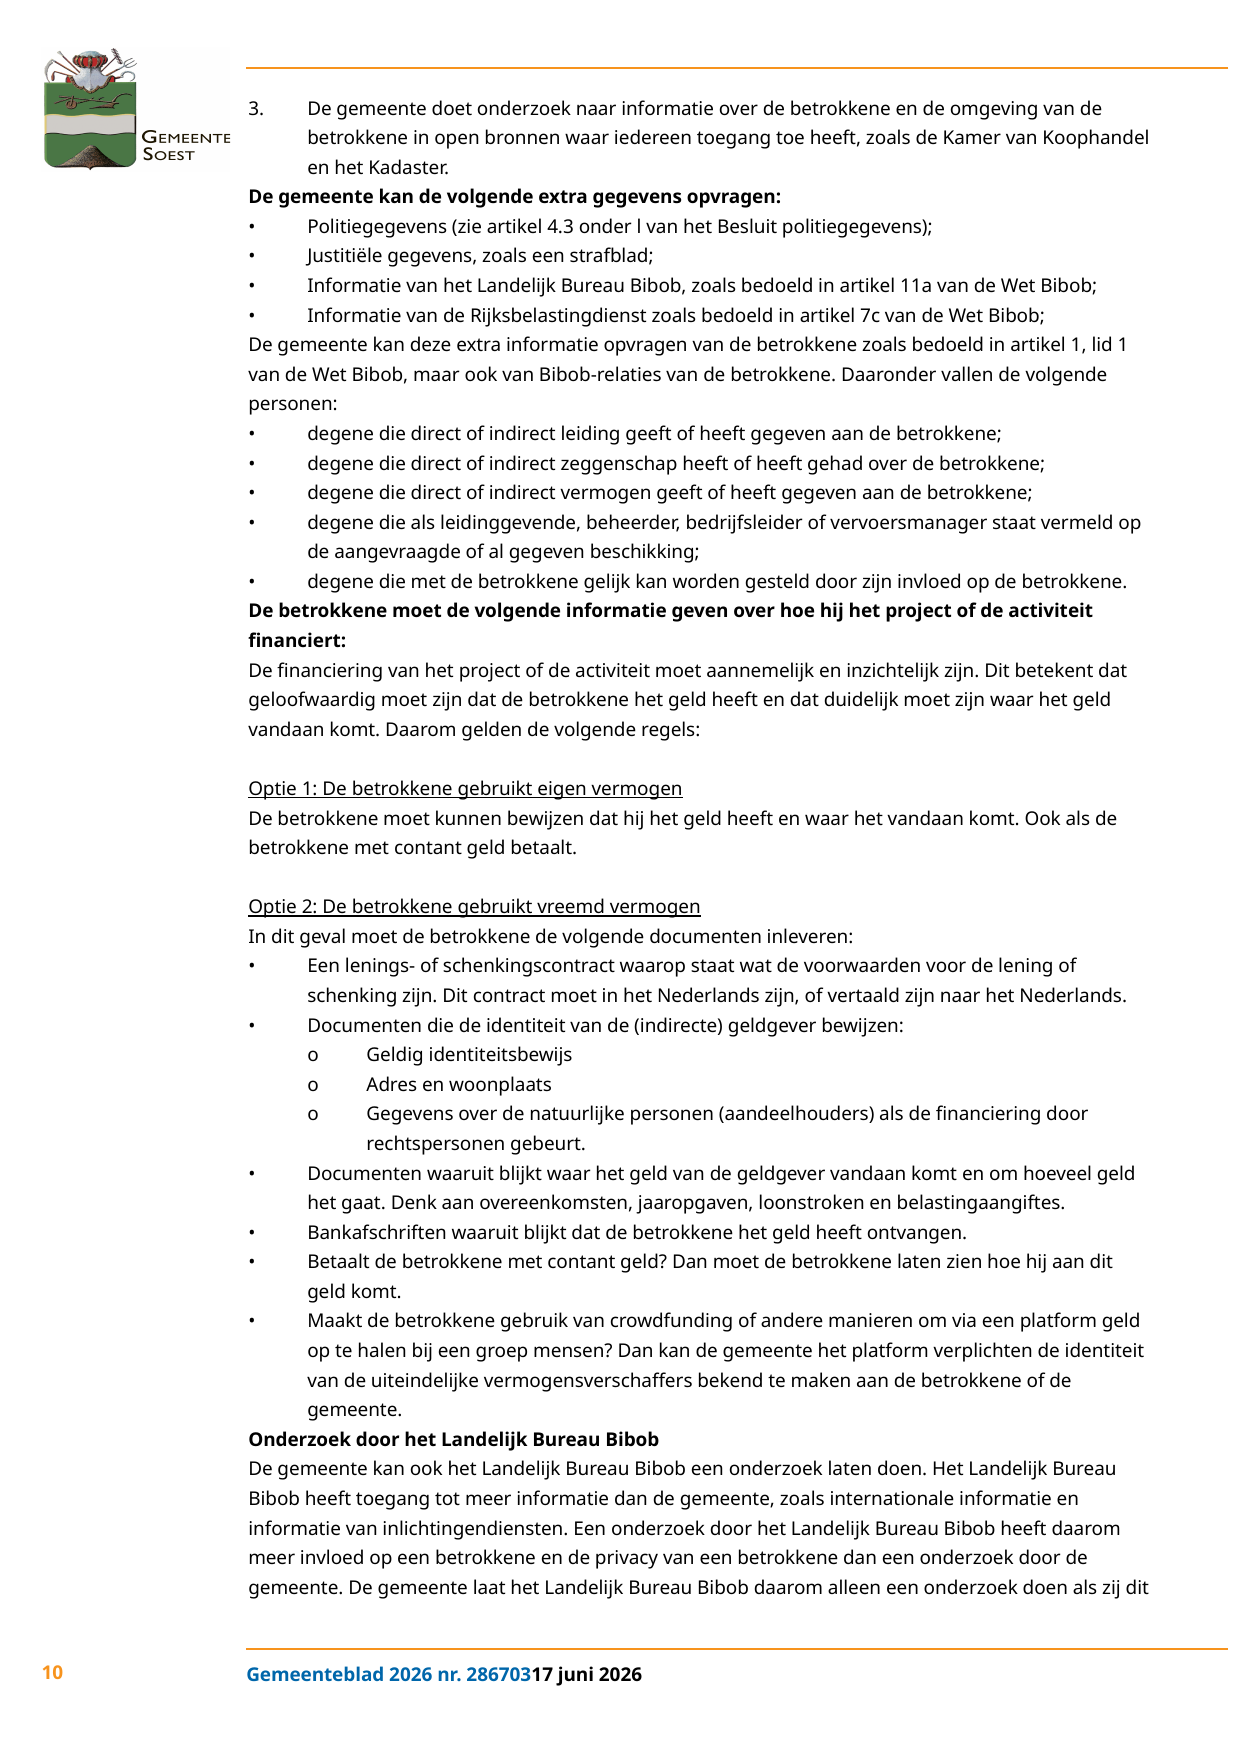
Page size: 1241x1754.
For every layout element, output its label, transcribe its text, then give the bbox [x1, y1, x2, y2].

list Bankafschriften waaruit blijkt dat de betrokkene het geld heeft ontvangen. [248, 1219, 1152, 1245]
list Adres en woonplaats [307, 1071, 1152, 1097]
list Maakt de betrokkene gebruik van crowdfunding of andere manieren om via een platform geld op te halen bij een groep mensen? Dan kan de gemeente het platform verplichten de identiteit van de uiteindelijke vermogensverschaffers bekend te maken aan de betrokkene of de gemeente. [248, 1308, 1152, 1422]
text De financiering van het project of de activiteit moet aannemelijk en inzichtelijk zijn. Dit betekent dat geloofwaardig moet zijn dat de betrokkene het geld heeft en dat duidelijk moet zijn waar het geld vandaan komt. Daarom gelden de volgende regels: [248, 657, 1152, 742]
text In dit geval moet de betrokkene de volgende documenten inleveren: [248, 923, 1152, 949]
list Betaalt de betrokkene met contant geld? Dan moet de betrokkene laten zien hoe hij aan dit geld komt. [248, 1248, 1152, 1304]
picture [41, 47, 231, 172]
text De gemeente kan de volgende extra gegevens opvragen: [248, 183, 1152, 209]
text De gemeente kan ook het Landelijk Bureau Bibob een onderzoek laten doen. Het Landelijk Bureau Bibob heeft toegang tot meer informatie dan de gemeente, zoals internationale informatie en informatie van inlichtingendiensten. Een onderzoek door het Landelijk Bureau Bibob heeft daarom meer invloed op een betrokkene en de privacy van een betrokkene dan een onderzoek door de gemeente. De gemeente laat het Landelijk Bureau Bibob daarom alleen een onderzoek doen als zij dit [248, 1456, 1152, 1600]
text De betrokkene moet de volgende informatie geven over hoe hij het project of de activiteit financiert: [248, 598, 1152, 653]
list Documenten die de identiteit van de (indirecte) geldgever bewijzen: [248, 1012, 1152, 1038]
text Onderzoek door het Landelijk Bureau Bibob [248, 1426, 1152, 1452]
text Optie 1: De betrokkene gebruikt eigen vermogen [248, 775, 1152, 801]
list Gegevens over de natuurlijke personen (aandeelhouders) als de financiering door rechtspersonen gebeurt. [307, 1101, 1152, 1156]
list degene die direct of indirect zeggenschap heeft of heeft gehad over de betrokkene; [248, 450, 1152, 476]
list Justitiële gegevens, zoals een strafblad; [248, 243, 1152, 268]
list degene die direct of indirect leiding geeft of heeft gegeven aan de betrokkene; [248, 420, 1152, 446]
text De betrokkene moet kunnen bewijzen dat hij het geld heeft en waar het vandaan komt. Ook als de betrokkene met contant geld betaalt. [248, 805, 1152, 860]
list Informatie van de Rijksbelastingdienst zoals bedoeld in artikel 7c van de Wet Bibob; [248, 302, 1152, 328]
list Documenten waaruit blijkt waar het geld van de geldgever vandaan komt en om hoeveel geld het gaat. Denk aan overeenkomsten, jaaropgaven, loonstroken en belastingaangiftes. [248, 1160, 1152, 1215]
list Een lenings- of schenkingscontract waarop staat wat de voorwaarden voor de lening of schenking zijn. Dit contract moet in het Nederlands zijn, of vertaald zijn naar het Nederlands. [248, 953, 1152, 1008]
text Optie 2: De betrokkene gebruikt vreemd vermogen [248, 893, 1152, 919]
list degene die met de betrokkene gelijk kan worden gesteld door zijn invloed op de betrokkene. [248, 568, 1152, 594]
list degene die als leidinggevende, beheerder, bedrijfsleider of vervoersmanager staat vermeld op de aangevraagde of al gegeven beschikking; [248, 509, 1152, 564]
list Geldig identiteitsbewijs [307, 1041, 1152, 1067]
list De gemeente doet onderzoek naar informatie over de betrokkene en de omgeving van de betrokkene in open bronnen waar iedereen toegang toe heeft, zoals de Kamer van Koophandel en het Kadaster. [248, 95, 1152, 180]
list Politiegegevens (zie artikel 4.3 onder l van het Besluit politiegegevens); [248, 213, 1152, 239]
list Informatie van het Landelijk Bureau Bibob, zoals bedoeld in artikel 11a van de Wet Bibob; [248, 272, 1152, 298]
list degene die direct of indirect vermogen geeft of heeft gegeven aan de betrokkene; [248, 479, 1152, 505]
text De gemeente kan deze extra informatie opvragen van de betrokkene zoals bedoeld in artikel 1, lid 1 van de Wet Bibob, maar ook van Bibob-relaties van de betrokkene. Daaronder vallen de volgende personen: [248, 331, 1152, 416]
